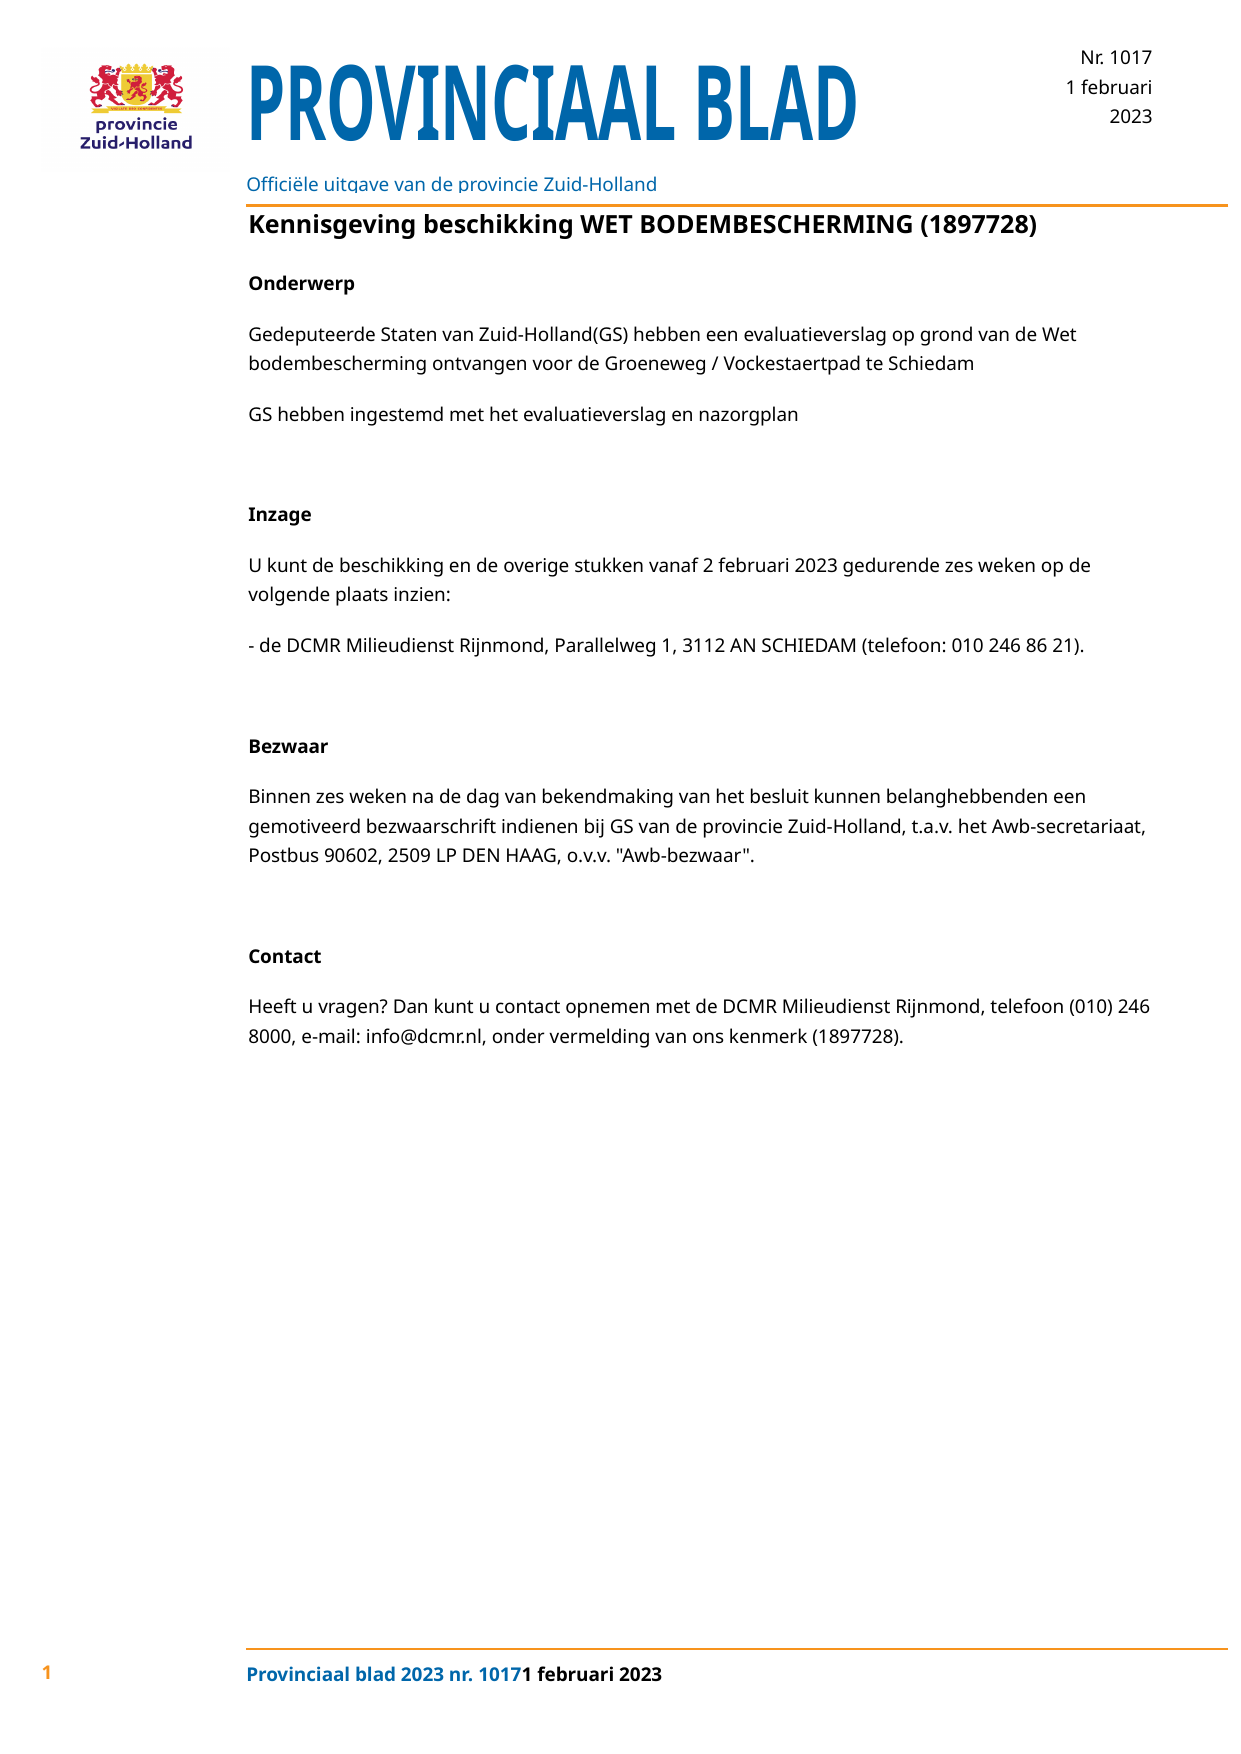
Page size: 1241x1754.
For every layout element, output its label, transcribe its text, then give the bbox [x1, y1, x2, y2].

text Binnen zes weken na de dag van bekendmaking van het besluit kunnen belanghebbenden een gemotiveerd bezwaarschrift indienen bij GS van de provincie Zuid-Holland, t.a.v. het Awb-secretariaat, Postbus 90602, 2509 LP DEN HAAG, o.v.v. "Awb-bezwaar". [248, 783, 1152, 868]
text Heeft u vragen? Dan kunt u contact opnemen met de DCMR Milieudienst Rijnmond, telefoon (010) 246 8000, e-mail: info@dcmr.nl, onder vermelding van ons kenmerk (1897728). [248, 994, 1152, 1049]
text Onderwerp [248, 270, 1152, 296]
text Gedeputeerde Staten van Zuid-Holland(GS) hebben een evaluatieverslag op grond van de Wet bodembescherming ontvangen voor de Groeneweg / Vockestaertpad te Schiedam [248, 321, 1152, 376]
picture [41, 47, 231, 172]
text GS hebben ingestemd met het evaluatieverslag en nazorgplan [248, 401, 1152, 426]
text Inzage [248, 502, 1152, 527]
text U kunt de beschikking en de overige stukken vanaf 2 februari 2023 gedurende zes weken op de volgende plaats inzien: [248, 552, 1152, 607]
text Contact [248, 943, 1152, 969]
text Kennisgeving beschikking WET BODEMBESCHERMING (1897728) [248, 207, 1152, 241]
text - de DCMR Milieudienst Rijnmond, Parallelweg 1, 3112 AN SCHIEDAM (telefoon: 010 246 86 21). [248, 632, 1152, 658]
text Bezwaar [248, 733, 1152, 758]
